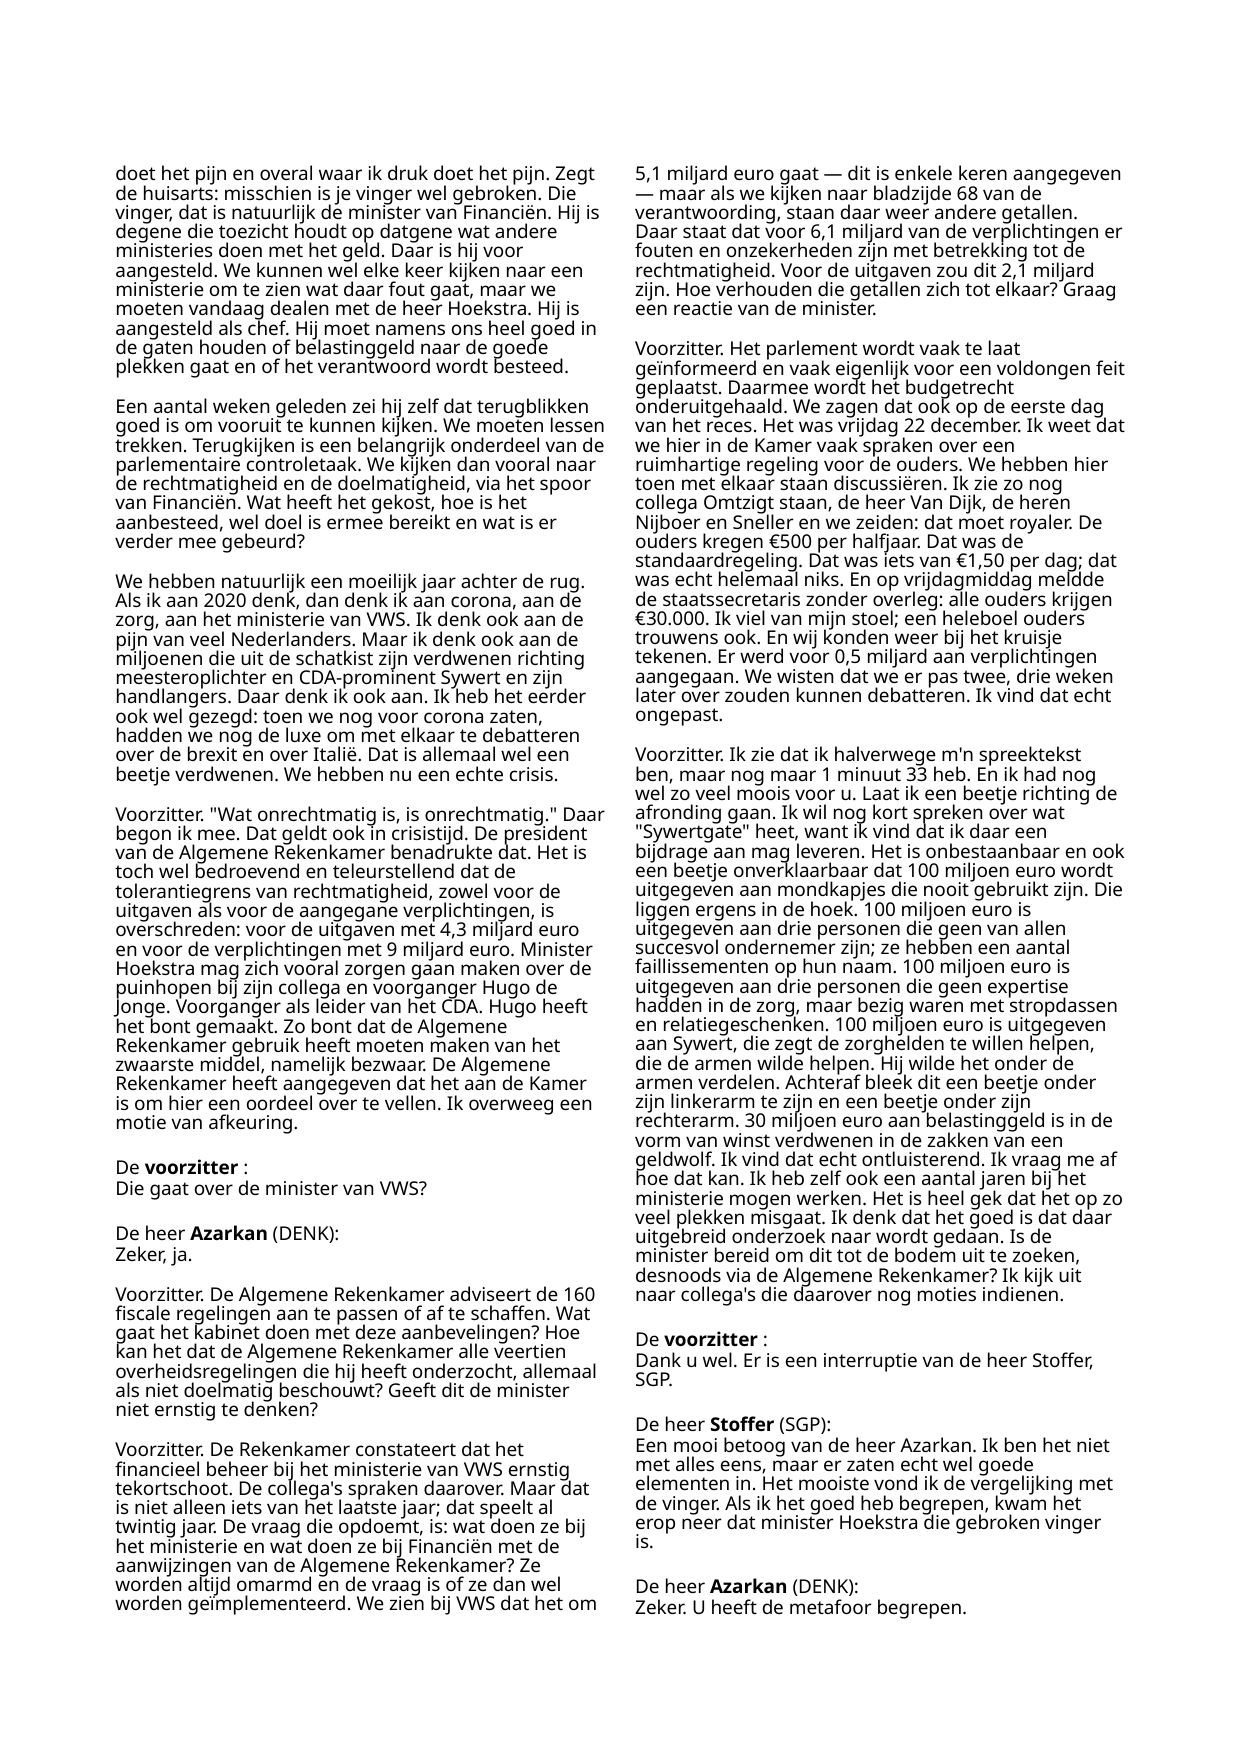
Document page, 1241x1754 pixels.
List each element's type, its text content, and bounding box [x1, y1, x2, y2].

text Voorzitter. "Wat onrechtmatig is, is onrechtmatig." Daar begon ik mee. Dat geldt ook in crisistijd. De president van de Algemene Rekenkamer benadrukte dat. Het is toch wel bedroevend en teleurstellend dat de tolerantiegrens van rechtmatigheid, zowel voor de uitgaven als voor de aangegane verplichtingen, is overschreden: voor de uitgaven met 4,3 miljard euro en voor de verplichtingen met 9 miljard euro. Minister Hoekstra mag zich vooral zorgen gaan maken over de puinhopen bij zijn collega en voorganger Hugo de Jonge. Voorganger als leider van het CDA. Hugo heeft het bont gemaakt. Zo bont dat de Algemene Rekenkamer gebruik heeft moeten maken van het zwaarste middel, namelijk bezwaar. De Algemene Rekenkamer heeft aangegeven dat het aan de Kamer is om hier een oordeel over te vellen. Ik overweeg een motie van afkeuring. [115, 806, 605, 1133]
text Voorzitter. Ik zie dat ik halverwege m'n spreektekst ben, maar nog maar 1 minuut 33 heb. En ik had nog wel zo veel moois voor u. Laat ik een beetje richting de afronding gaan. Ik wil nog kort spreken over wat "Sywertgate" heet, want ik vind dat ik daar een bijdrage aan mag leveren. Het is onbestaanbaar en ook een beetje onverklaarbaar dat 100 miljoen euro wordt uitgegeven aan mondkapjes die nooit gebruikt zijn. Die liggen ergens in de hoek. 100 miljoen euro is uitgegeven aan drie personen die geen van allen succesvol ondernemer zijn; ze hebben een aantal faillissementen op hun naam. 100 miljoen euro is uitgegeven aan drie personen die geen expertise hadden in de zorg, maar bezig waren met stropdassen en relatiegeschenken. 100 miljoen euro is uitgegeven aan Sywert, die zegt de zorghelden te willen helpen, die de armen wilde helpen. Hij wilde het onder de armen verdelen. Achteraf bleek dit een beetje onder zijn linkerarm te zijn en een beetje onder zijn rechterarm. 30 miljoen euro aan belastinggeld is in de vorm van winst verdwenen in de zakken van een geldwolf. Ik vind dat echt ontluisterend. Ik vraag me af hoe dat kan. Ik heb zelf ook een aantal jaren bij het ministerie mogen werken. Het is heel gek dat het op zo veel plekken misgaat. Ik denk dat het goed is dat daar uitgebreid onderzoek naar wordt gedaan. Is de minister bereid om dit tot de bodem uit te zoeken, desnoods via de Algemene Rekenkamer? Ik kijk uit naar collega's die daarover nog moties indienen. [635, 746, 1125, 1305]
text Dank u wel. Er is een interruptie van de heer Stoffer, SGP. [635, 1352, 1125, 1390]
text De heer Azarkan (DENK): [115, 1220, 605, 1246]
text De heer Azarkan (DENK): [635, 1573, 1125, 1599]
text Voorzitter. De Algemene Rekenkamer adviseert de 160 fiscale regelingen aan te passen of af te schaffen. Wat gaat het kabinet doen met deze aanbevelingen? Hoe kan het dat de Algemene Rekenkamer alle veertien overheidsregelingen die hij heeft onderzocht, allemaal als niet doelmatig beschouwt? Geeft dit de minister niet ernstig te denken? [115, 1286, 605, 1421]
text De heer Stoffer (SGP): [635, 1411, 1125, 1437]
text De voorzitter : [115, 1154, 605, 1180]
text Een mooi betoog van de heer Azarkan. Ik ben het niet met alles eens, maar er zaten echt wel goede elementen in. Het mooiste vond ik de vergelijking met de vinger. Als ik het goed heb begrepen, kwam het erop neer dat minister Hoekstra die gebroken vinger is. [635, 1437, 1125, 1552]
text Een aantal weken geleden zei hij zelf dat terugblikken goed is om vooruit te kunnen kijken. We moeten lessen trekken. Terugkijken is een belangrijk onderdeel van de parlementaire controletaak. We kijken dan vooral naar de rechtmatigheid en de doelmatigheid, via het spoor van Financiën. Wat heeft het gekost, hoe is het aanbesteed, wel doel is ermee bereikt en wat is er verder mee gebeurd? [115, 398, 605, 552]
text doet het pijn en overal waar ik druk doet het pijn. Zegt de huisarts: misschien is je vinger wel gebroken. Die vinger, dat is natuurlijk de minister van Financiën. Hij is degene die toezicht houdt op datgene wat andere ministeries doen met het geld. Daar is hij voor aangesteld. We kunnen wel elke keer kijken naar een ministerie om te zien wat daar fout gaat, maar we moeten vandaag dealen met de heer Hoekstra. Hij is aangesteld als chef. Hij moet namens ons heel goed in de gaten houden of belastinggeld naar de goede plekken gaat en of het verantwoord wordt besteed. [115, 165, 605, 377]
text De voorzitter : [635, 1326, 1125, 1352]
text Zeker. U heeft de metafoor begrepen. [635, 1599, 1125, 1618]
text We hebben natuurlijk een moeilijk jaar achter de rug. Als ik aan 2020 denk, dan denk ik aan corona, aan de zorg, aan het ministerie van VWS. Ik denk ook aan de pijn van veel Nederlanders. Maar ik denk ook aan de miljoenen die uit de schatkist zijn verdwenen richting meesteroplichter en CDA-prominent Sywert en zijn handlangers. Daar denk ik ook aan. Ik heb het eerder ook wel gezegd: toen we nog voor corona zaten, hadden we nog de luxe om met elkaar te debatteren over de brexit en over Italië. Dat is allemaal wel een beetje verdwenen. We hebben nu een echte crisis. [115, 573, 605, 785]
text Zeker, ja. [115, 1246, 605, 1265]
text Die gaat over de minister van VWS? [115, 1180, 605, 1199]
text 5,1 miljard euro gaat — dit is enkele keren aangegeven — maar als we kijken naar bladzijde 68 van de verantwoording, staan daar weer andere getallen. Daar staat dat voor 6,1 miljard van de verplichtingen er fouten en onzekerheden zijn met betrekking tot de rechtmatigheid. Voor de uitgaven zou dit 2,1 miljard zijn. Hoe verhouden die getallen zich tot elkaar? Graag een reactie van de minister. [635, 165, 1125, 319]
text Voorzitter. De Rekenkamer constateert dat het financieel beheer bij het ministerie van VWS ernstig tekortschoot. De collega's spraken daarover. Maar dat is niet alleen iets van het laatste jaar; dat speelt al twintig jaar. De vraag die opdoemt, is: wat doen ze bij het ministerie en wat doen ze bij Financiën met de aanwijzingen van de Algemene Rekenkamer? Ze worden altijd omarmd en de vraag is of ze dan wel worden geïmplementeerd. We zien bij VWS dat het om [115, 1441, 605, 1615]
text Voorzitter. Het parlement wordt vaak te laat geïnformeerd en vaak eigenlijk voor een voldongen feit geplaatst. Daarmee wordt het budgetrecht onderuitgehaald. We zagen dat ook op de eerste dag van het reces. Het was vrijdag 22 december. Ik weet dat we hier in de Kamer vaak spraken over een ruimhartige regeling voor de ouders. We hebben hier toen met elkaar staan discussiëren. Ik zie zo nog collega Omtzigt staan, de heer Van Dijk, de heren Nijboer en Sneller en we zeiden: dat moet royaler. De ouders kregen €500 per halfjaar. Dat was de standaardregeling. Dat was iets van €1,50 per dag; dat was echt helemaal niks. En op vrijdagmiddag meldde de staatssecretaris zonder overleg: alle ouders krijgen €30.000. Ik viel van mijn stoel; een heleboel ouders trouwens ook. En wij konden weer bij het kruisje tekenen. Er werd voor 0,5 miljard aan verplichtingen aangegaan. We wisten dat we er pas twee, drie weken later over zouden kunnen debatteren. Ik vind dat echt ongepast. [635, 340, 1125, 726]
